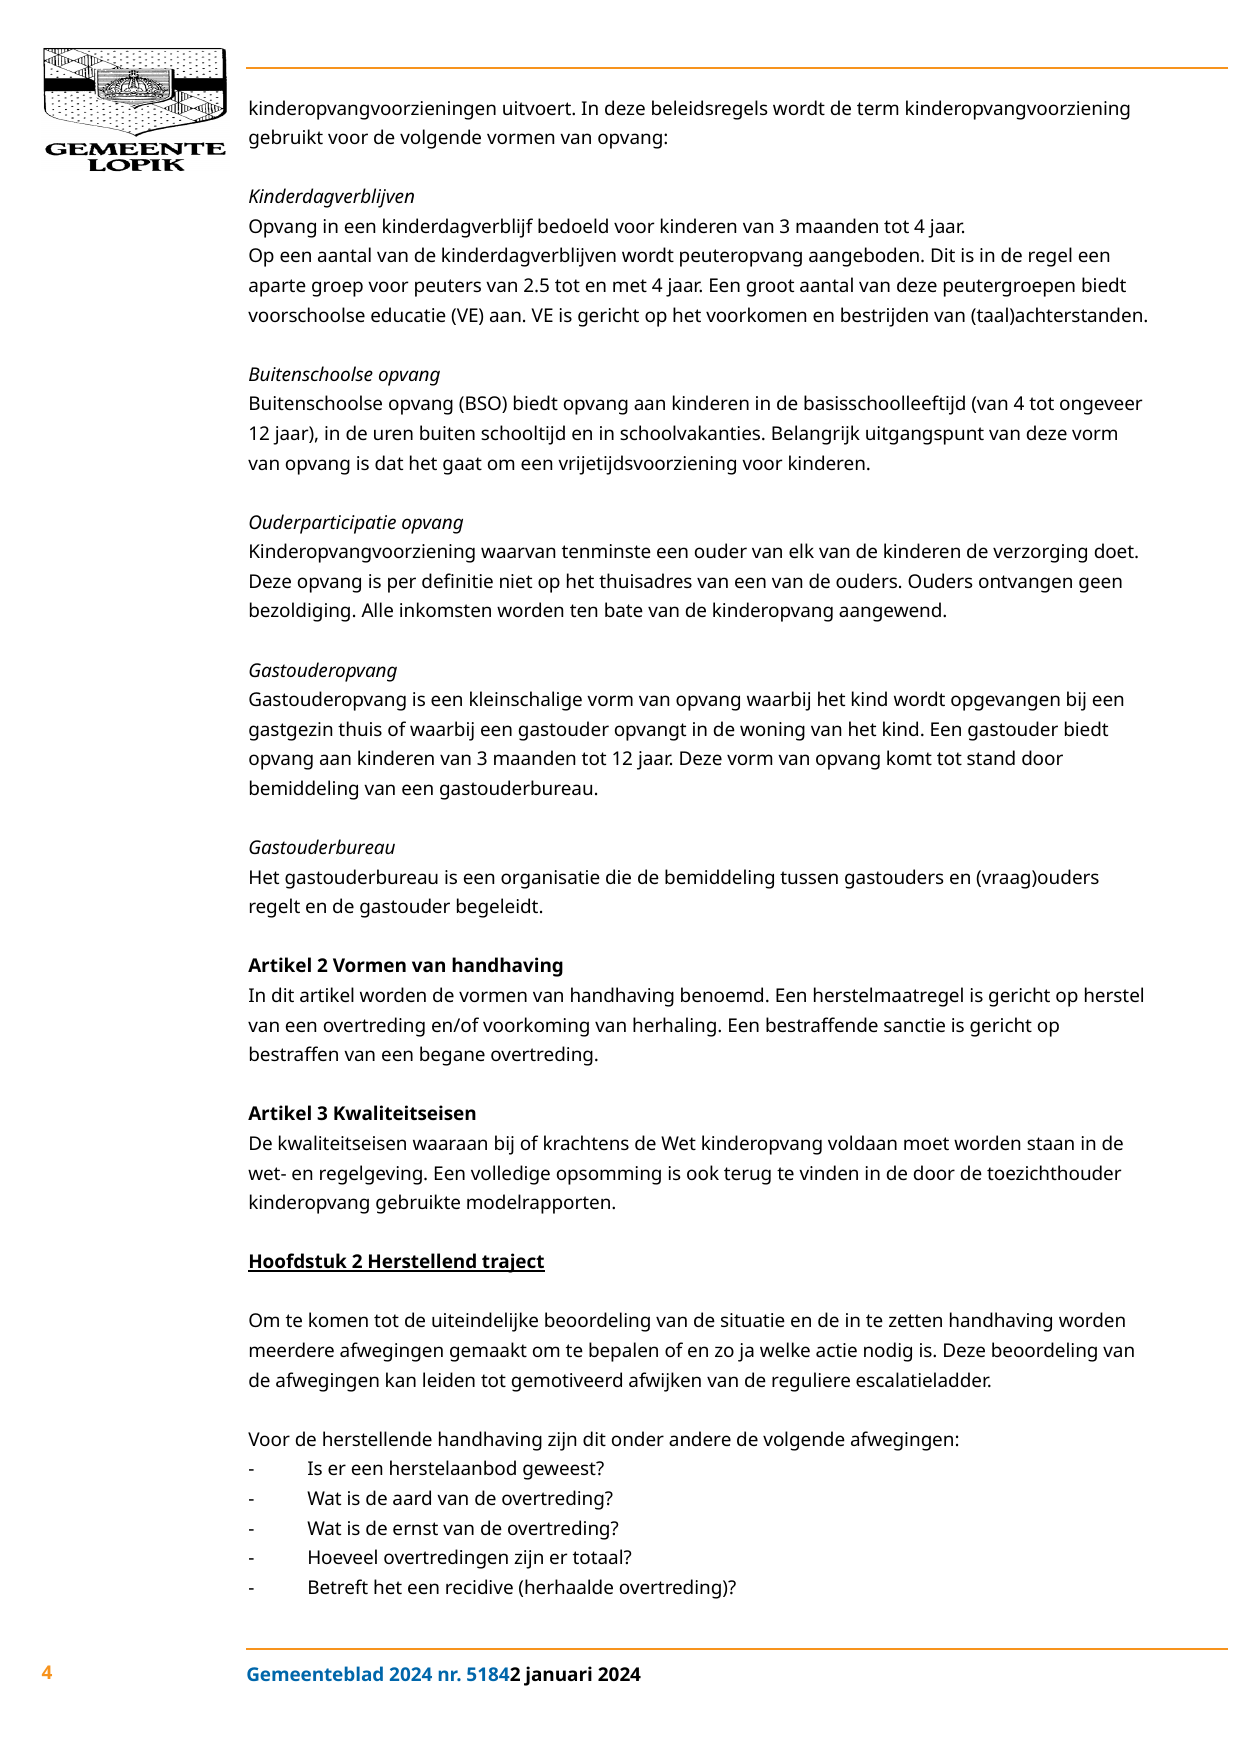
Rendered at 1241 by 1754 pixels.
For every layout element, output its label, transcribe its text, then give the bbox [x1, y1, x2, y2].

list Hoeveel overtredingen zijn er totaal? [248, 1544, 1152, 1570]
text De kwaliteitseisen waaraan bij of krachtens de Wet kinderopvang voldaan moet worden staan in de wet- en regelgeving. Een volledige opsomming is ook terug te vinden in de door de toezichthouder kinderopvang gebruikte modelrapporten. [248, 1130, 1152, 1215]
text Kinderdagverblijven [248, 183, 1152, 209]
text Het gastouderbureau is een organisatie die de bemiddeling tussen gastouders en (vraag)ouders regelt en de gastouder begeleidt. [248, 864, 1152, 919]
text Gastouderopvang [248, 657, 1152, 683]
text kinderopvangvoorzieningen uitvoert. In deze beleidsregels wordt de term kinderopvangvoorziening gebruikt voor de volgende vormen van opvang: [248, 95, 1152, 150]
list Is er een herstelaanbod geweest? [248, 1456, 1152, 1481]
text Gastouderopvang is een kleinschalige vorm van opvang waarbij het kind wordt opgevangen bij een gastgezin thuis of waarbij een gastouder opvangt in de woning van het kind. Een gastouder biedt opvang aan kinderen van 3 maanden tot 12 jaar. Deze vorm van opvang komt tot stand door bemiddeling van een gastouderbureau. [248, 686, 1152, 801]
text Voor de herstellende handhaving zijn dit onder andere de volgende afwegingen: [248, 1426, 1152, 1452]
text Buitenschoolse opvang (BSO) biedt opvang aan kinderen in de basisschoolleeftijd (van 4 tot ongeveer 12 jaar), in de uren buiten schooltijd en in schoolvakanties. Belangrijk uitgangspunt van deze vorm van opvang is dat het gaat om een vrijetijdsvoorziening voor kinderen. [248, 391, 1152, 476]
text Opvang in een kinderdagverblijf bedoeld voor kinderen van 3 maanden tot 4 jaar. [248, 213, 1152, 239]
text Op een aantal van de kinderdagverblijven wordt peuteropvang aangeboden. Dit is in de regel een aparte groep voor peuters van 2.5 tot en met 4 jaar. Een groot aantal van deze peutergroepen biedt voorschoolse educatie (VE) aan. VE is gericht op het voorkomen en bestrijden van (taal)achterstanden. [248, 243, 1152, 328]
text Artikel 2 Vormen van handhaving [248, 953, 1152, 978]
list Wat is de aard van de overtreding? [248, 1485, 1152, 1511]
list Wat is de ernst van de overtreding? [248, 1515, 1152, 1541]
text Kinderopvangvoorziening waarvan tenminste een ouder van elk van de kinderen de verzorging doet. Deze opvang is per definitie niet op het thuisadres van een van de ouders. Ouders ontvangen geen bezoldiging. Alle inkomsten worden ten bate van de kinderopvang aangewend. [248, 538, 1152, 623]
text Buitenschoolse opvang [248, 361, 1152, 387]
text Artikel 3 Kwaliteitseisen [248, 1101, 1152, 1126]
text Ouderparticipatie opvang [248, 509, 1152, 535]
text In dit artikel worden de vormen van handhaving benoemd. Een herstelmaatregel is gericht op herstel van een overtreding en/of voorkoming van herhaling. Een bestraffende sanctie is gericht op bestraffen van een begane overtreding. [248, 982, 1152, 1067]
text Gastouderbureau [248, 834, 1152, 860]
list Betreft het een recidive (herhaalde overtreding)? [248, 1574, 1152, 1600]
text Hoofdstuk 2 Herstellend traject [248, 1248, 1152, 1274]
picture [41, 47, 231, 172]
text Om te komen tot de uiteindelijke beoordeling van de situatie en de in te zetten handhaving worden meerdere afwegingen gemaakt om te bepalen of en zo ja welke actie nodig is. Deze beoordeling van de afwegingen kan leiden tot gemotiveerd afwijken van de reguliere escalatieladder. [248, 1308, 1152, 1393]
